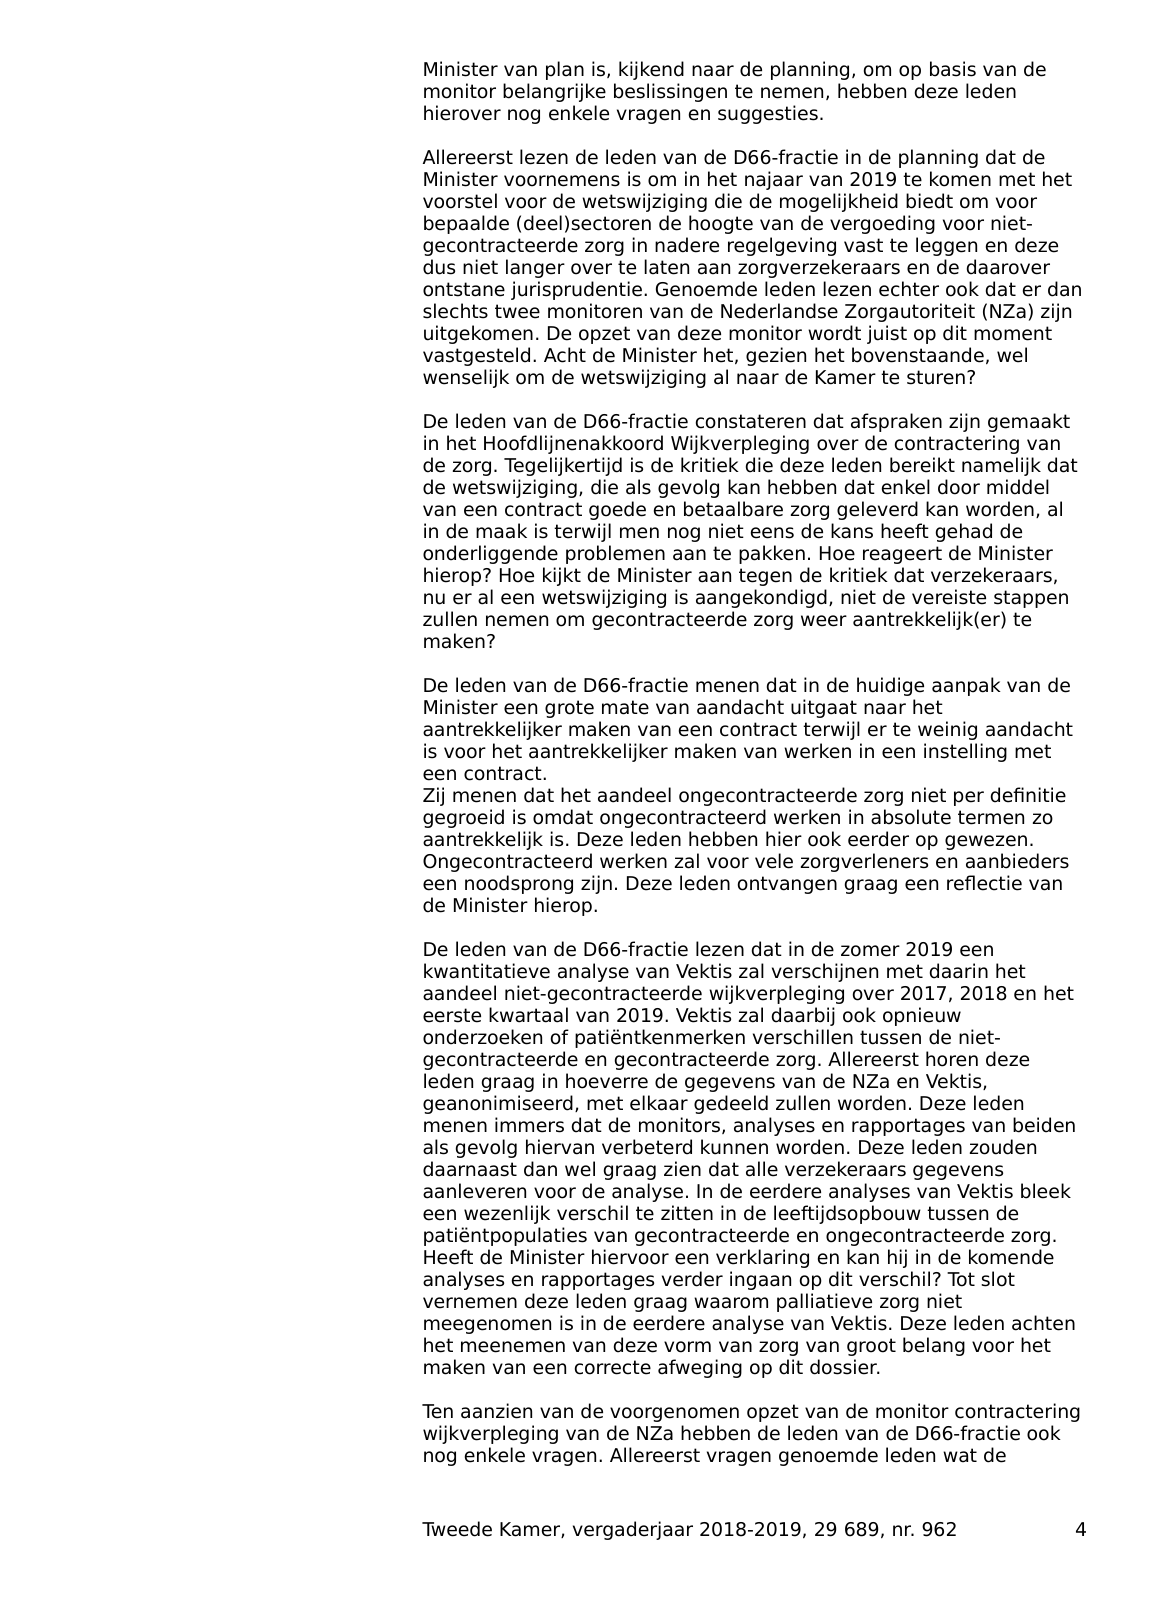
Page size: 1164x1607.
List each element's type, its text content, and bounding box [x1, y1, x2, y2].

text Ten aanzien van de voorgenomen opzet van de monitor contractering wijkverpleging van de NZa hebben de leden van de D66-fractie ook nog enkele vragen. Allereerst vragen genoemde leden wat de [422, 1401, 1087, 1467]
text Zij menen dat het aandeel ongecontracteerde zorg niet per definitie gegroeid is omdat ongecontracteerd werken in absolute termen zo aantrekkelijk is. Deze leden hebben hier ook eerder op gewezen. Ongecontracteerd werken zal voor vele zorgverleners en aanbieders een noodsprong zijn. Deze leden ontvangen graag een reflectie van de Minister hierop. [422, 785, 1087, 917]
text Allereerst lezen de leden van de D66-fractie in de planning dat de Minister voornemens is om in het najaar van 2019 te komen met het voorstel voor de wetswijziging die de mogelijkheid biedt om voor bepaalde (deel)sectoren de hoogte van de vergoeding voor niet-gecontracteerde zorg in nadere regelgeving vast te leggen en deze dus niet langer over te laten aan zorgverzekeraars en de daarover ontstane jurisprudentie. Genoemde leden lezen echter ook dat er dan slechts twee monitoren van de Nederlandse Zorgautoriteit (NZa) zijn uitgekomen. De opzet van deze monitor wordt juist op dit moment vastgesteld. Acht de Minister het, gezien het bovenstaande, wel wenselijk om de wetswijziging al naar de Kamer te sturen? [422, 147, 1087, 389]
text Minister van plan is, kijkend naar de planning, om op basis van de monitor belangrijke beslissingen te nemen, hebben deze leden hierover nog enkele vragen en suggesties. [422, 59, 1087, 125]
text De leden van de D66-fractie lezen dat in de zomer 2019 een kwantitatieve analyse van Vektis zal verschijnen met daarin het aandeel niet-gecontracteerde wijkverpleging over 2017, 2018 en het eerste kwartaal van 2019. Vektis zal daarbij ook opnieuw onderzoeken of patiëntkenmerken verschillen tussen de niet-gecontracteerde en gecontracteerde zorg. Allereerst horen deze leden graag in hoeverre de gegevens van de NZa en Vektis, geanonimiseerd, met elkaar gedeeld zullen worden. Deze leden menen immers dat de monitors, analyses en rapportages van beiden als gevolg hiervan verbeterd kunnen worden. Deze leden zouden daarnaast dan wel graag zien dat alle verzekeraars gegevens aanleveren voor de analyse. In de eerdere analyses van Vektis bleek een wezenlijk verschil te zitten in de leeftijdsopbouw tussen de patiëntpopulaties van gecontracteerde en ongecontracteerde zorg. Heeft de Minister hiervoor een verklaring en kan hij in de komende analyses en rapportages verder ingaan op dit verschil? Tot slot vernemen deze leden graag waarom palliatieve zorg niet meegenomen is in de eerdere analyse van Vektis. Deze leden achten het meenemen van deze vorm van zorg van groot belang voor het maken van een correcte afweging op dit dossier. [422, 939, 1087, 1379]
text De leden van de D66-fractie menen dat in de huidige aanpak van de Minister een grote mate van aandacht uitgaat naar het aantrekkelijker maken van een contract terwijl er te weinig aandacht is voor het aantrekkelijker maken van werken in een instelling met een contract. [422, 675, 1087, 785]
text De leden van de D66-fractie constateren dat afspraken zijn gemaakt in het Hoofdlijnenakkoord Wijkverpleging over de contractering van de zorg. Tegelijkertijd is de kritiek die deze leden bereikt namelijk dat de wetswijziging, die als gevolg kan hebben dat enkel door middel van een contract goede en betaalbare zorg geleverd kan worden, al in de maak is terwijl men nog niet eens de kans heeft gehad de onderliggende problemen aan te pakken. Hoe reageert de Minister hierop? Hoe kijkt de Minister aan tegen de kritiek dat verzekeraars, nu er al een wetswijziging is aangekondigd, niet de vereiste stappen zullen nemen om gecontracteerde zorg weer aantrekkelijk(er) te maken? [422, 411, 1087, 653]
